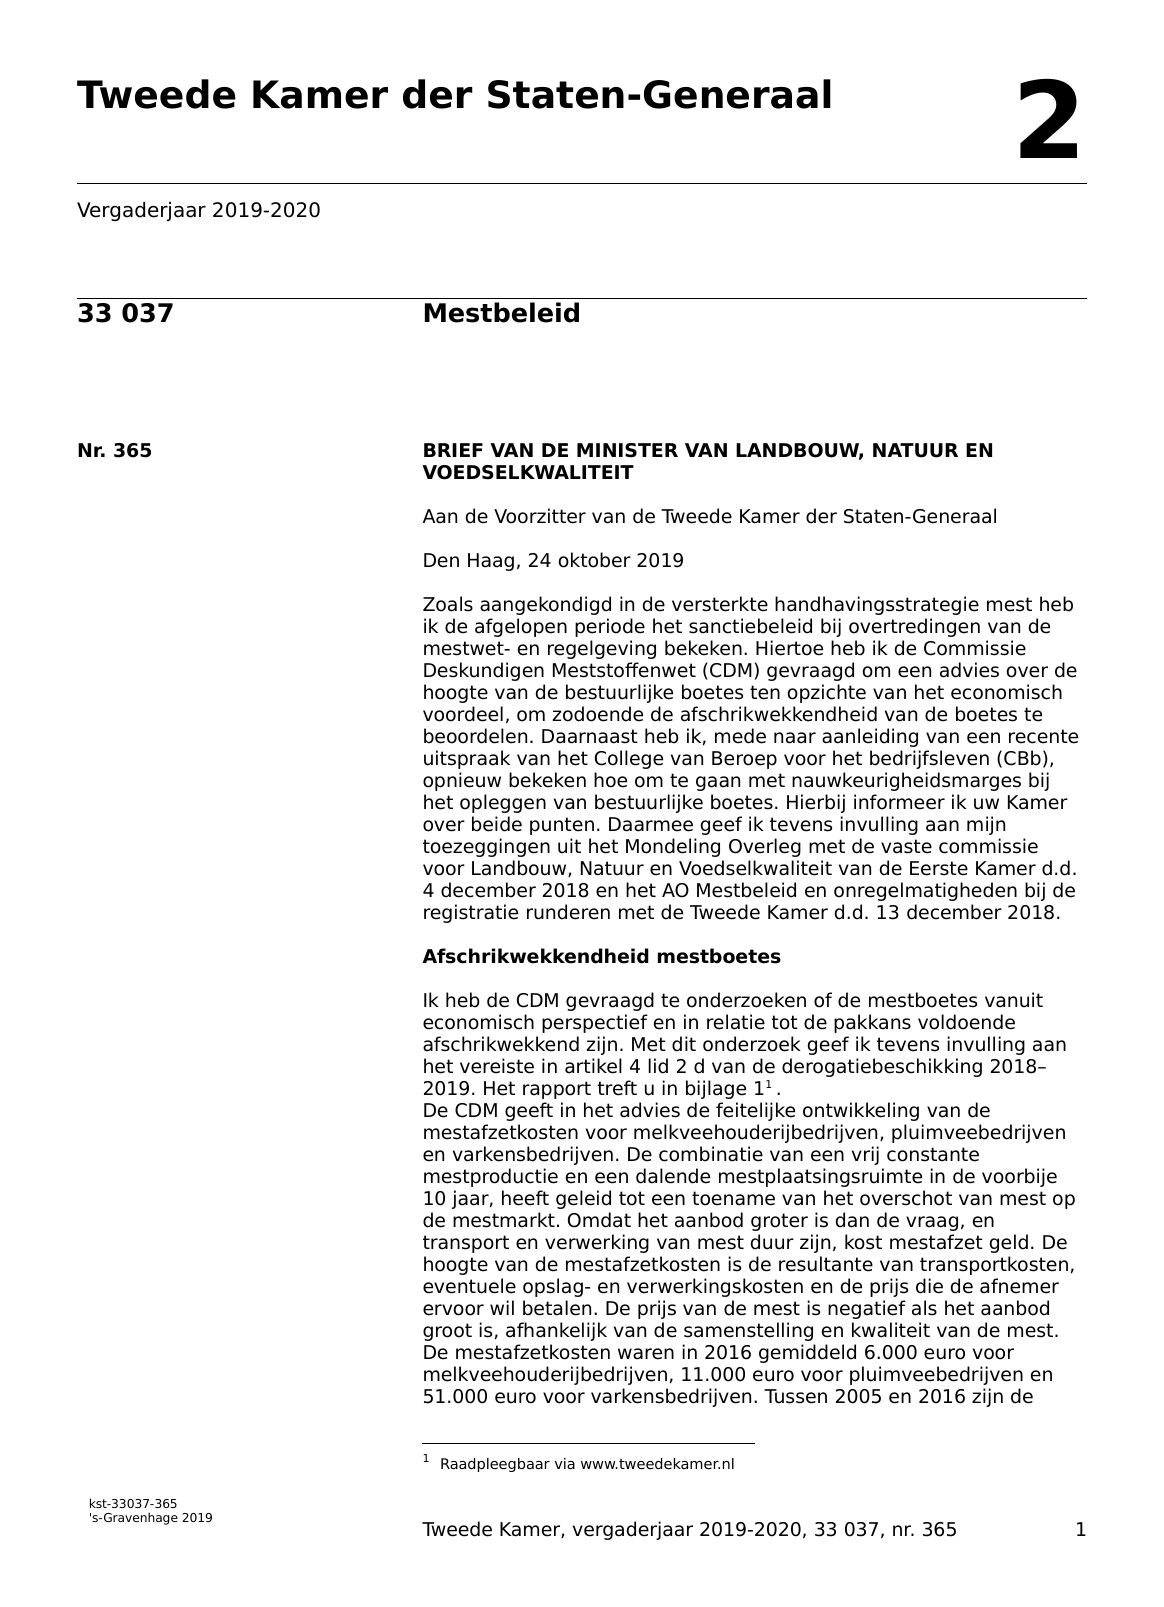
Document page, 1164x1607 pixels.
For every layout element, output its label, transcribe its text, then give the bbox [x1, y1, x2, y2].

table_header Tweede Kamer der Staten-Generaal [77, 59, 886, 183]
table_cell Vergaderjaar 2019-2020 [77, 184, 1087, 298]
text De CDM geeft in het advies de feitelijke ontwikkeling van de mestafzetkosten voor melkveehouderijbedrijven, pluimveebedrijven en varkensbedrijven. De combinatie van een vrij constante mestproductie en een dalende mestplaatsingsruimte in de voorbije 10 jaar, heeft geleid tot een toename van het overschot van mest op de mestmarkt. Omdat het aanbod groter is dan de vraag, en transport en verwerking van mest duur zijn, kost mestafzet geld. De hoogte van de mestafzetkosten is de resultante van transportkosten, eventuele opslag- en verwerkingskosten en de prijs die de afnemer ervoor wil betalen. De prijs van de mest is negatief als het aanbod groot is, afhankelijk van de samenstelling en kwaliteit van de mest. [422, 1100, 1087, 1342]
subtitle 33 037 Mestbeleid [77, 299, 1087, 329]
text 's-Gravenhage 2019 [88, 1511, 323, 1525]
text Ik heb de CDM gevraagd te onderzoeken of de mestboetes vanuit economisch perspectief en in relatie tot de pakkans voldoende afschrikwekkend zijn. Met dit onderzoek geef ik tevens invulling aan het vereiste in artikel 4 lid 2 d van de derogatiebeschikking 2018–2019. Het rapport treft u in bijlage 1. [422, 990, 1087, 1100]
text Aan de Voorzitter van de Tweede Kamer der Staten-Generaal [422, 506, 1087, 528]
text kst-33037-365 [88, 1497, 323, 1511]
text Raadpleegbaar via www.tweedekamer.nl [422, 1452, 1087, 1474]
table_header 2 [886, 59, 1087, 183]
subtitle Nr. 365 BRIEF VAN DE MINISTER VAN LANDBOUW, NATUUR EN VOEDSELKWALITEIT [77, 440, 1087, 484]
text Zoals aangekondigd in de versterkte handhavingsstrategie mest heb ik de afgelopen periode het sanctiebeleid bij overtredingen van de mestwet- en regelgeving bekeken. Hiertoe heb ik de Commissie Deskundigen Meststoffenwet (CDM) gevraagd om een advies over de hoogte van de bestuurlijke boetes ten opzichte van het economisch voordeel, om zodoende de afschrikwekkendheid van de boetes te beoordelen. Daarnaast heb ik, mede naar aanleiding van een recente uitspraak van het College van Beroep voor het bedrijfsleven (CBb), opnieuw bekeken hoe om te gaan met nauwkeurigheidsmarges bij het opleggen van bestuurlijke boetes. Hierbij informeer ik uw Kamer over beide punten. Daarmee geef ik tevens invulling aan mijn toezeggingen uit het Mondeling Overleg met de vaste commissie voor Landbouw, Natuur en Voedselkwaliteit van de Eerste Kamer d.d. 4 december 2018 en het AO Mestbeleid en onregelmatigheden bij de registratie runderen met de Tweede Kamer d.d. 13 december 2018. [422, 594, 1087, 924]
text De mestafzetkosten waren in 2016 gemiddeld 6.000 euro voor melkveehouderijbedrijven, 11.000 euro voor pluimveebedrijven en 51.000 euro voor varkensbedrijven. Tussen 2005 en 2016 zijn de [422, 1342, 1087, 1408]
subtitle Afschrikwekkendheid mestboetes [422, 946, 1087, 968]
text Den Haag, 24 oktober 2019 [422, 550, 1087, 572]
